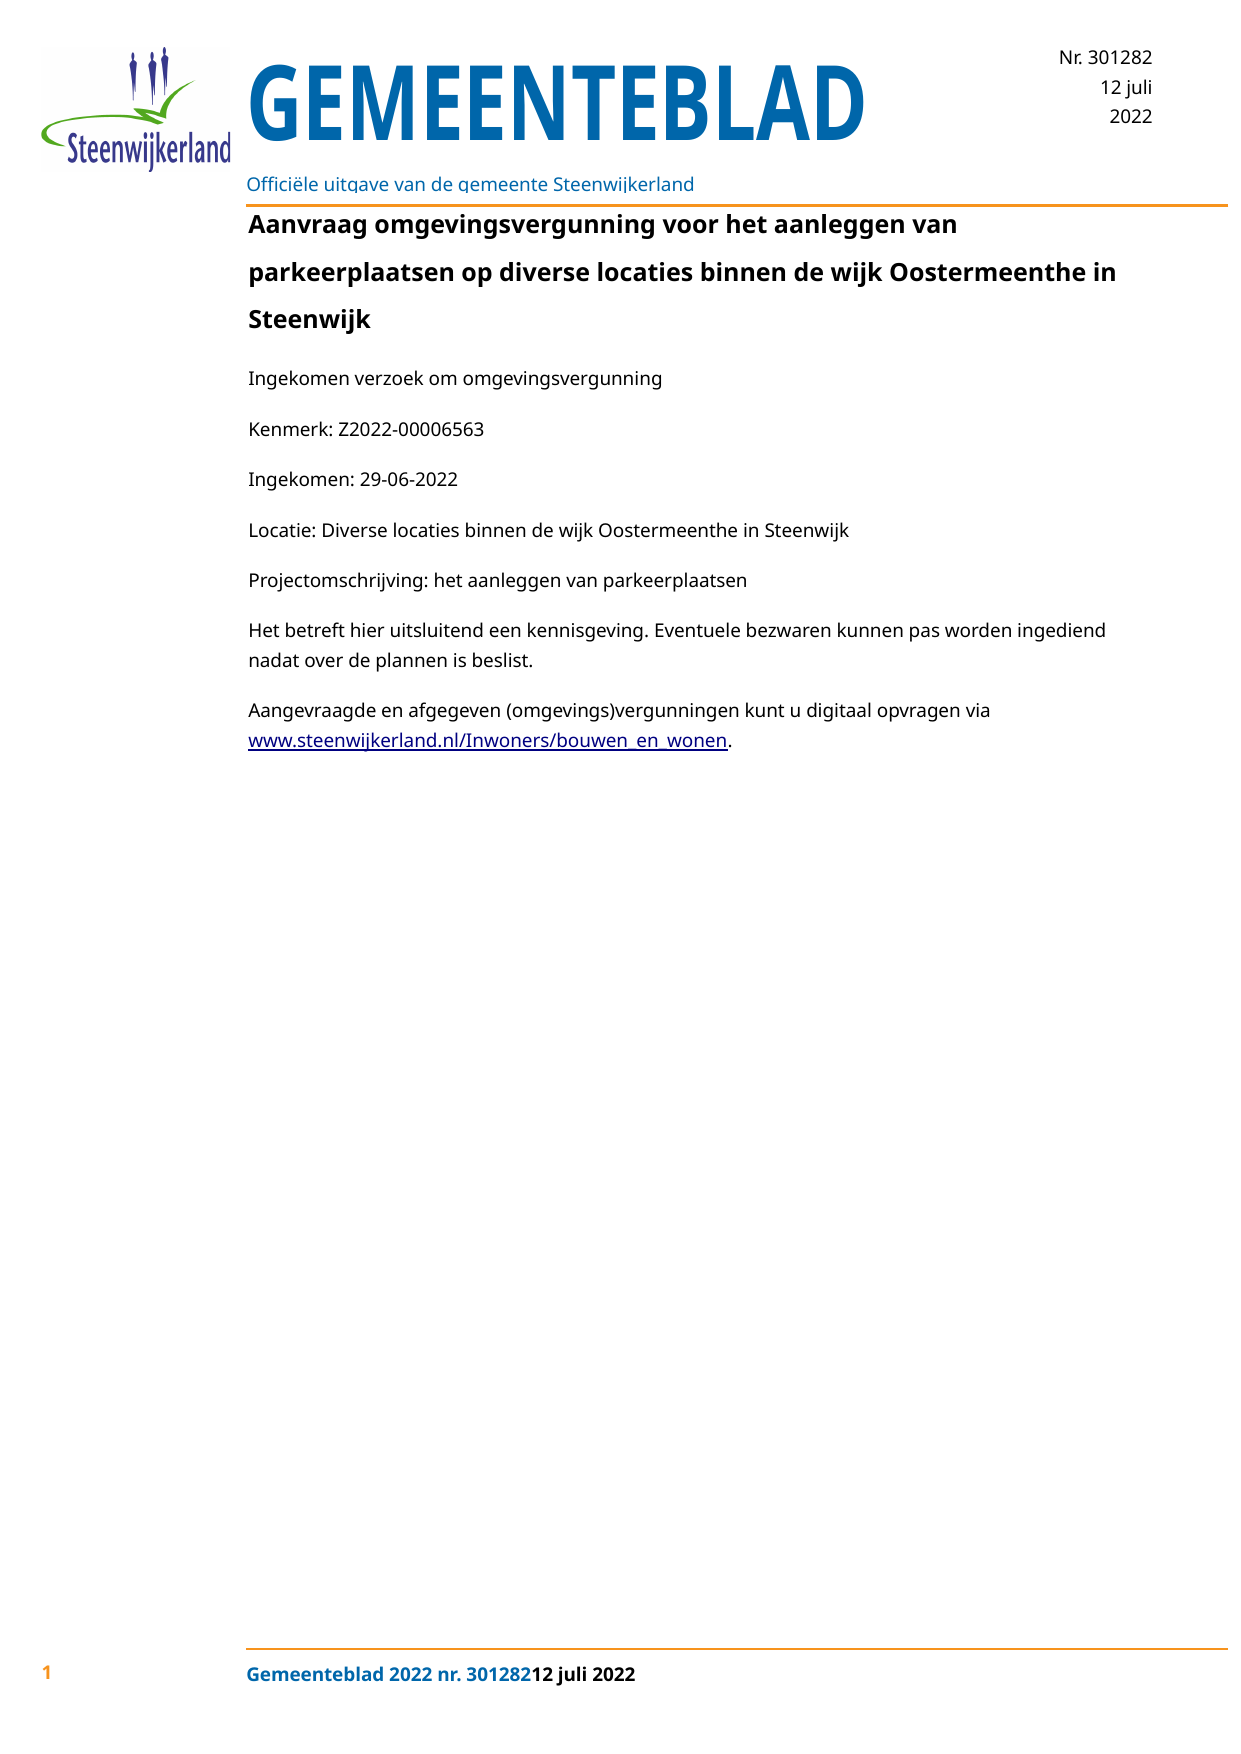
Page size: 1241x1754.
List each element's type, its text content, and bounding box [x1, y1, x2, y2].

text Locatie: Diverse locaties binnen de wijk Oostermeenthe in Steenwijk [248, 517, 1152, 542]
picture [41, 47, 231, 172]
text Projectomschrijving: het aanleggen van parkeerplaatsen [248, 567, 1152, 593]
text Ingekomen verzoek om omgevingsvergunning [248, 366, 1152, 391]
text Ingekomen: 29-06-2022 [248, 466, 1152, 492]
text Kenmerk: Z2022-00006563 [248, 416, 1152, 442]
text Aanvraag omgevingsvergunning voor het aanleggen van parkeerplaatsen op diverse locaties binnen de wijk Oostermeenthe in Steenwijk [248, 207, 1152, 336]
text Het betreft hier uitsluitend een kennisgeving. Eventuele bezwaren kunnen pas worden ingediend nadat over de plannen is beslist. [248, 618, 1152, 673]
text Aangevraagde en afgegeven (omgevings)vergunningen kunt u digitaal opvragen via www.steenwijkerland.nl/Inwoners/bouwen_en_wonen. [248, 698, 1152, 753]
